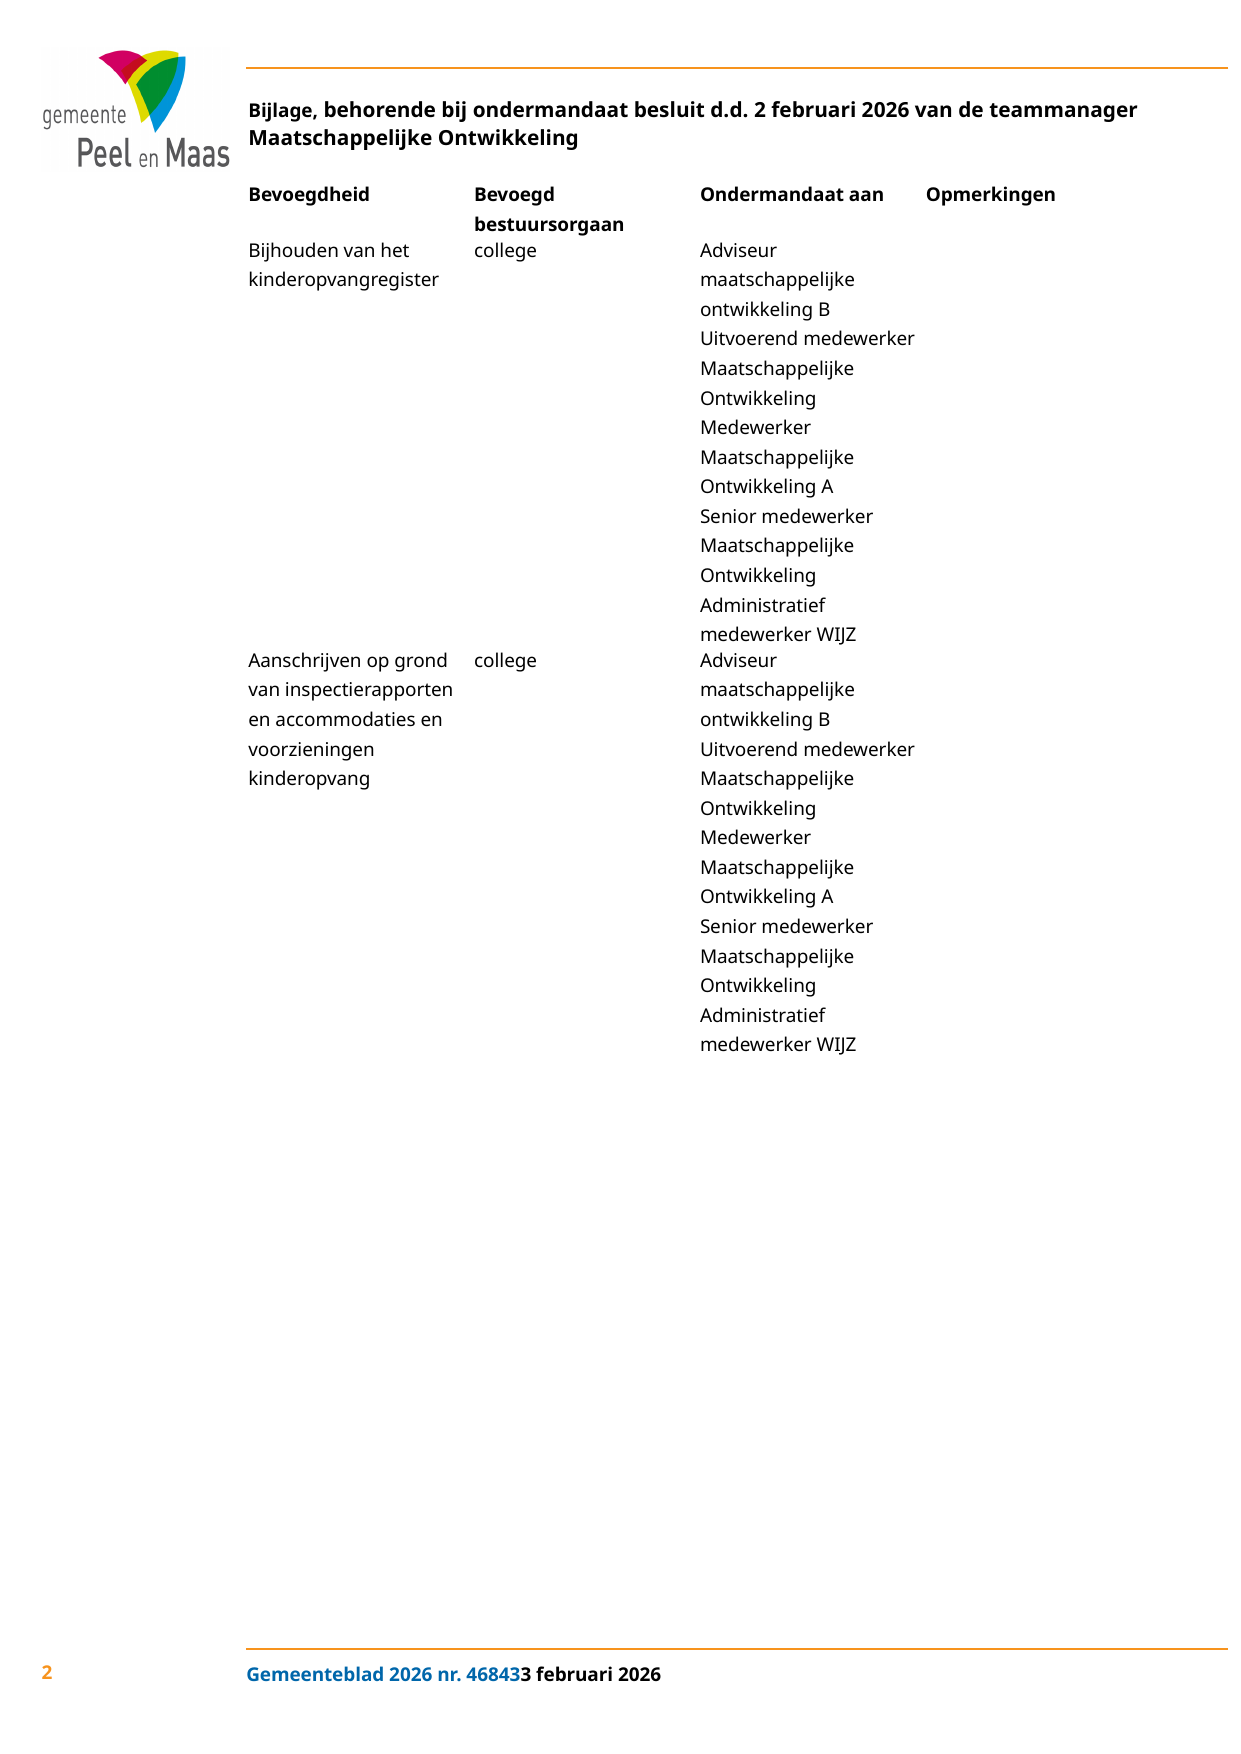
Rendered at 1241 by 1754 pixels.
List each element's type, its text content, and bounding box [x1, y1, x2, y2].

table_header Bevoegdheid [248, 181, 474, 237]
table_cell college [474, 237, 700, 647]
picture [41, 47, 231, 172]
table_header Ondermandaat aan [700, 181, 926, 237]
table_cell [926, 647, 1152, 1057]
table_cell Adviseur maatschappelijke ontwikkeling B Uitvoerend medewerker Maatschappelijke Ontwikkeling Medewerker Maatschappelijke Ontwikkeling A Senior medewerker Maatschappelijke Ontwikkeling Administratief medewerker WIJZ [700, 647, 926, 1057]
table_cell Adviseur maatschappelijke ontwikkeling B Uitvoerend medewerker Maatschappelijke Ontwikkeling Medewerker Maatschappelijke Ontwikkeling A Senior medewerker Maatschappelijke Ontwikkeling Administratief medewerker WIJZ [700, 237, 926, 647]
table_header Bevoegd bestuursorgaan [474, 181, 700, 237]
table_cell Bijhouden van het kinderopvangregister [248, 237, 474, 647]
text Bijlage, behorende bij ondermandaat besluit d.d. 2 februari 2026 van de teammanager Maatschappelijke Ontwikkeling [248, 95, 1152, 152]
table_header Opmerkingen [926, 181, 1152, 237]
table_cell [926, 237, 1152, 647]
table_cell college [474, 647, 700, 1057]
table_cell Aanschrijven op grond van inspectierapporten en accommodaties en voorzieningen kinderopvang [248, 647, 474, 1057]
